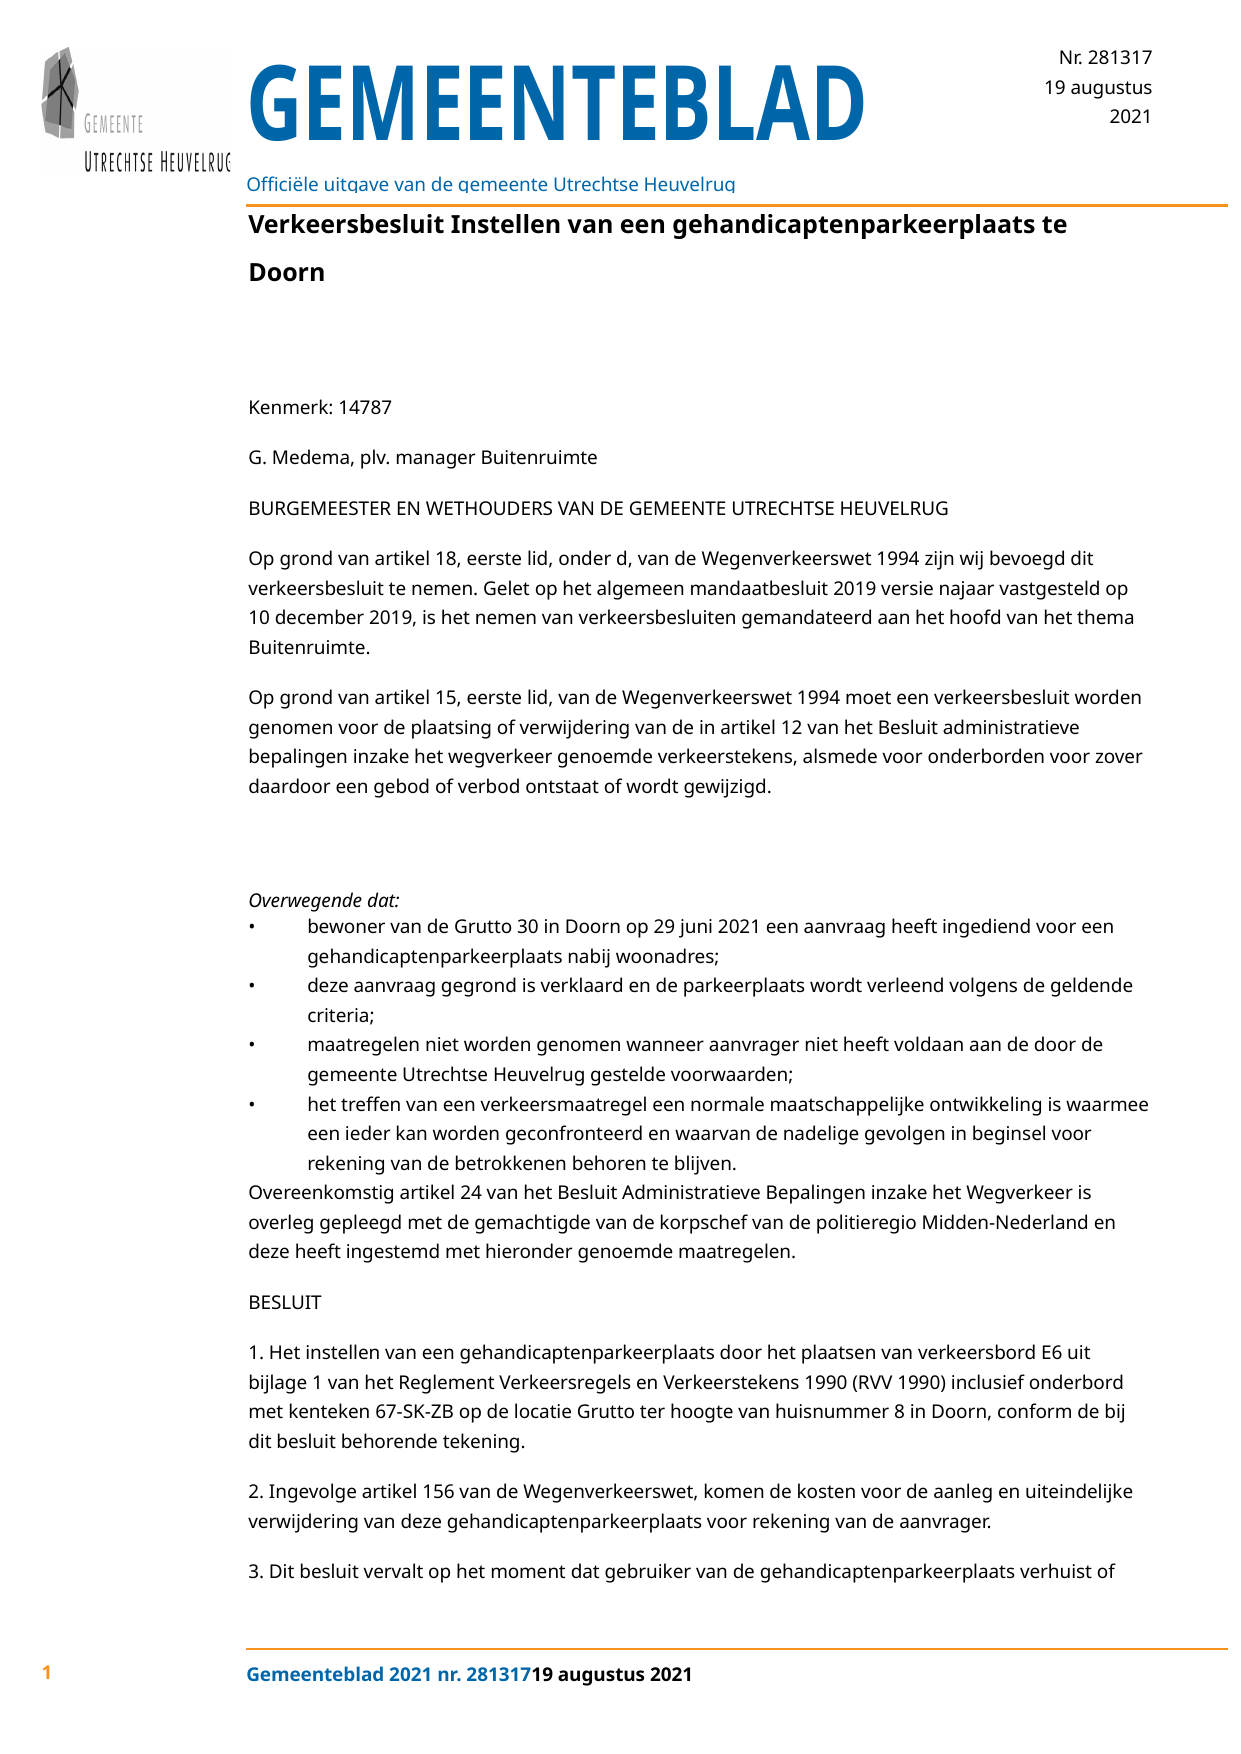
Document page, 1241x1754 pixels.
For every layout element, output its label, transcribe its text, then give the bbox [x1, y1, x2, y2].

text Kenmerk: 14787 [248, 394, 1152, 420]
text BURGEMEESTER EN WETHOUDERS VAN DE GEMEENTE UTRECHTSE HEUVELRUG [248, 495, 1152, 521]
text G. Medema, plv. manager Buitenruimte [248, 444, 1152, 470]
text 2. Ingevolge artikel 156 van de Wegenverkeerswet, komen de kosten voor de aanleg en uiteindelijke verwijdering van deze gehandicaptenparkeerplaats voor rekening van de aanvrager. [248, 1479, 1152, 1534]
list deze aanvraag gegrond is verklaard en de parkeerplaats wordt verleend volgens de geldende criteria; [248, 972, 1152, 1028]
text Op grond van artikel 15, eerste lid, van de Wegenverkeerswet 1994 moet een verkeersbesluit worden genomen voor de plaatsing of verwijdering van de in artikel 12 van het Besluit administratieve bepalingen inzake het wegverkeer genoemde verkeerstekens, alsmede voor onderborden voor zover daardoor een gebod of verbod ontstaat of wordt gewijzigd. [248, 684, 1152, 799]
text Overwegende dat: [248, 888, 1152, 913]
text BESLUIT [248, 1289, 1152, 1315]
list het treffen van een verkeersmaatregel een normale maatschappelijke ontwikkeling is waarmee een ieder kan worden geconfronteerd en waarvan de nadelige gevolgen in beginsel voor rekening van de betrokkenen behoren te blijven. [248, 1091, 1152, 1176]
text Op grond van artikel 18, eerste lid, onder d, van de Wegenverkeerswet 1994 zijn wij bevoegd dit verkeersbesluit te nemen. Gelet op het algemeen mandaatbesluit 2019 versie najaar vastgesteld op 10 december 2019, is het nemen van verkeersbesluiten gemandateerd aan het hoofd van het thema Buitenruimte. [248, 545, 1152, 660]
list bewoner van de Grutto 30 in Doorn op 29 juni 2021 een aanvraag heeft ingediend voor een gehandicaptenparkeerplaats nabij woonadres; [248, 913, 1152, 969]
picture [41, 47, 231, 172]
list maatregelen niet worden genomen wanneer aanvrager niet heeft voldaan aan de door de gemeente Utrechtse Heuvelrug gestelde voorwaarden; [248, 1032, 1152, 1087]
text 1. Het instellen van een gehandicaptenparkeerplaats door het plaatsen van verkeersbord E6 uit bijlage 1 van het Reglement Verkeersregels en Verkeerstekens 1990 (RVV 1990) inclusief onderbord met kenteken 67-SK-ZB op de locatie Grutto ter hoogte van huisnummer 8 in Doorn, conform de bij dit besluit behorende tekening. [248, 1339, 1152, 1454]
text 3. Dit besluit vervalt op het moment dat gebruiker van de gehandicaptenparkeerplaats verhuist of [248, 1559, 1152, 1584]
text Verkeersbesluit Instellen van een gehandicaptenparkeerplaats te Doorn [248, 207, 1152, 288]
text Overeenkomstig artikel 24 van het Besluit Administratieve Bepalingen inzake het Wegverkeer is overleg gepleegd met de gemachtigde van de korpschef van de politieregio Midden-Nederland en deze heeft ingestemd met hieronder genoemde maatregelen. [248, 1179, 1152, 1264]
